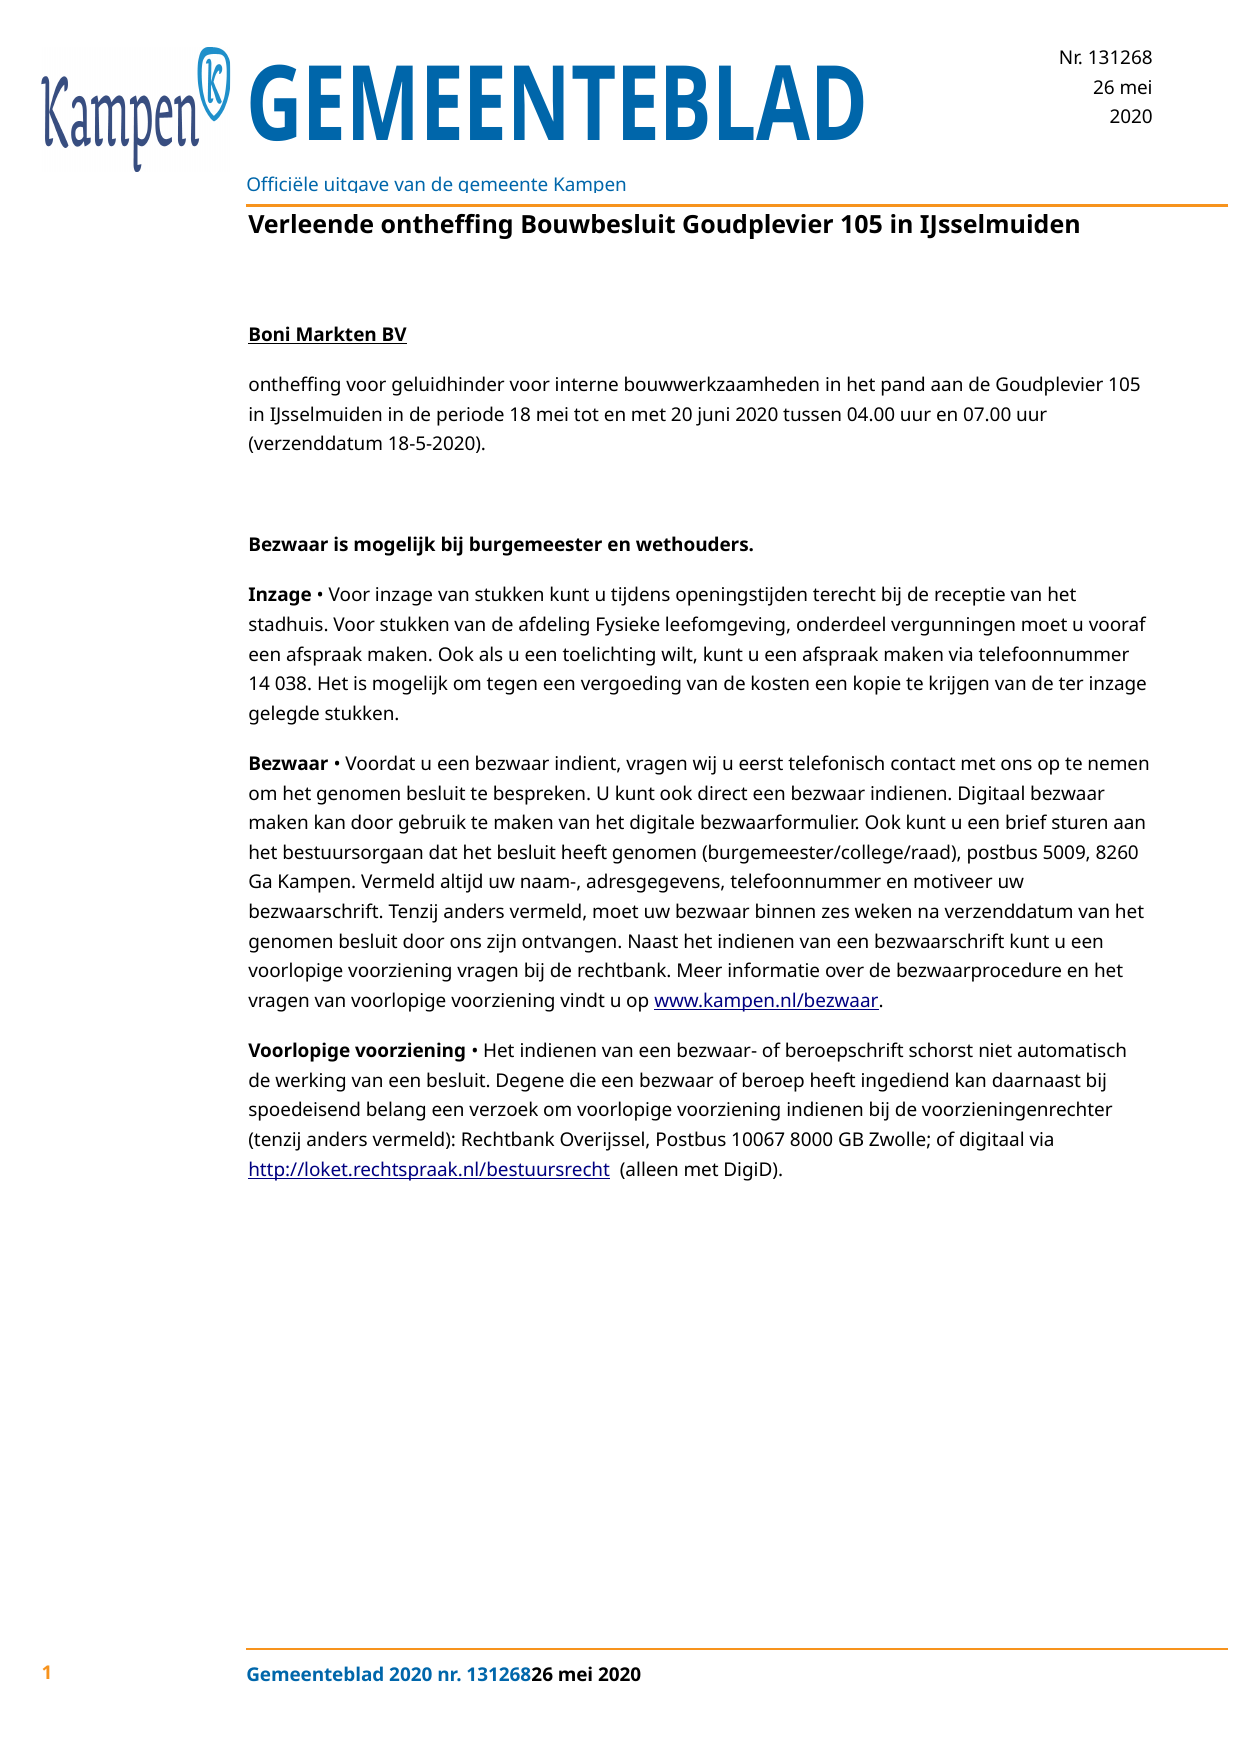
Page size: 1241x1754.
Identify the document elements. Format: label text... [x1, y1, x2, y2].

picture [41, 47, 231, 172]
text ontheffing voor geluidhinder voor interne bouwwerkzaamheden in het pand aan de Goudplevier 105 in IJsselmuiden in de periode 18 mei tot en met 20 juni 2020 tussen 04.00 uur en 07.00 uur (verzenddatum 18-5-2020). [248, 371, 1152, 456]
text Voorlopige voorziening • Het indienen van een bezwaar- of beroepschrift schorst niet automatisch de werking van een besluit. Degene die een bezwaar of beroep heeft ingediend kan daarnaast bij spoedeisend belang een verzoek om voorlopige voorziening indienen bij de voorzieningenrechter (tenzij anders vermeld): Rechtbank Overijssel, Postbus 10067 8000 GB Zwolle; of digitaal via http://loket.rechtspraak.nl/bestuursrecht (alleen met DigiD). [248, 1037, 1152, 1181]
text Inzage • Voor inzage van stukken kunt u tijdens openingstijden terecht bij de receptie van het stadhuis. Voor stukken van de afdeling Fysieke leefomgeving, onderdeel vergunningen moet u vooraf een afspraak maken. Ook als u een toelichting wilt, kunt u een afspraak maken via telefoonnummer 14 038. Het is mogelijk om tegen een vergoeding van de kosten een kopie te krijgen van de ter inzage gelegde stukken. [248, 582, 1152, 726]
text Bezwaar • Voordat u een bezwaar indient, vragen wij u eerst telefonisch contact met ons op te nemen om het genomen besluit te bespreken. U kunt ook direct een bezwaar indienen. Digitaal bezwaar maken kan door gebruik te maken van het digitale bezwaarformulier. Ook kunt u een brief sturen aan het bestuursorgaan dat het besluit heeft genomen (burgemeester/college/raad), postbus 5009, 8260 Ga Kampen. Vermeld altijd uw naam-, adresgegevens, telefoonnummer en motiveer uw bezwaarschrift. Tenzij anders vermeld, moet uw bezwaar binnen zes weken na verzenddatum van het genomen besluit door ons zijn ontvangen. Naast het indienen van een bezwaarschrift kunt u een voorlopige voorziening vragen bij de rechtbank. Meer informatie over de bezwaarprocedure en het vragen van voorlopige voorziening vindt u op www.kampen.nl/bezwaar. [248, 750, 1152, 1013]
text Verleende ontheffing Bouwbesluit Goudplevier 105 in IJsselmuiden [248, 207, 1152, 241]
text Boni Markten BV [248, 321, 1152, 346]
text Bezwaar is mogelijk bij burgemeester en wethouders. [248, 531, 1152, 557]
